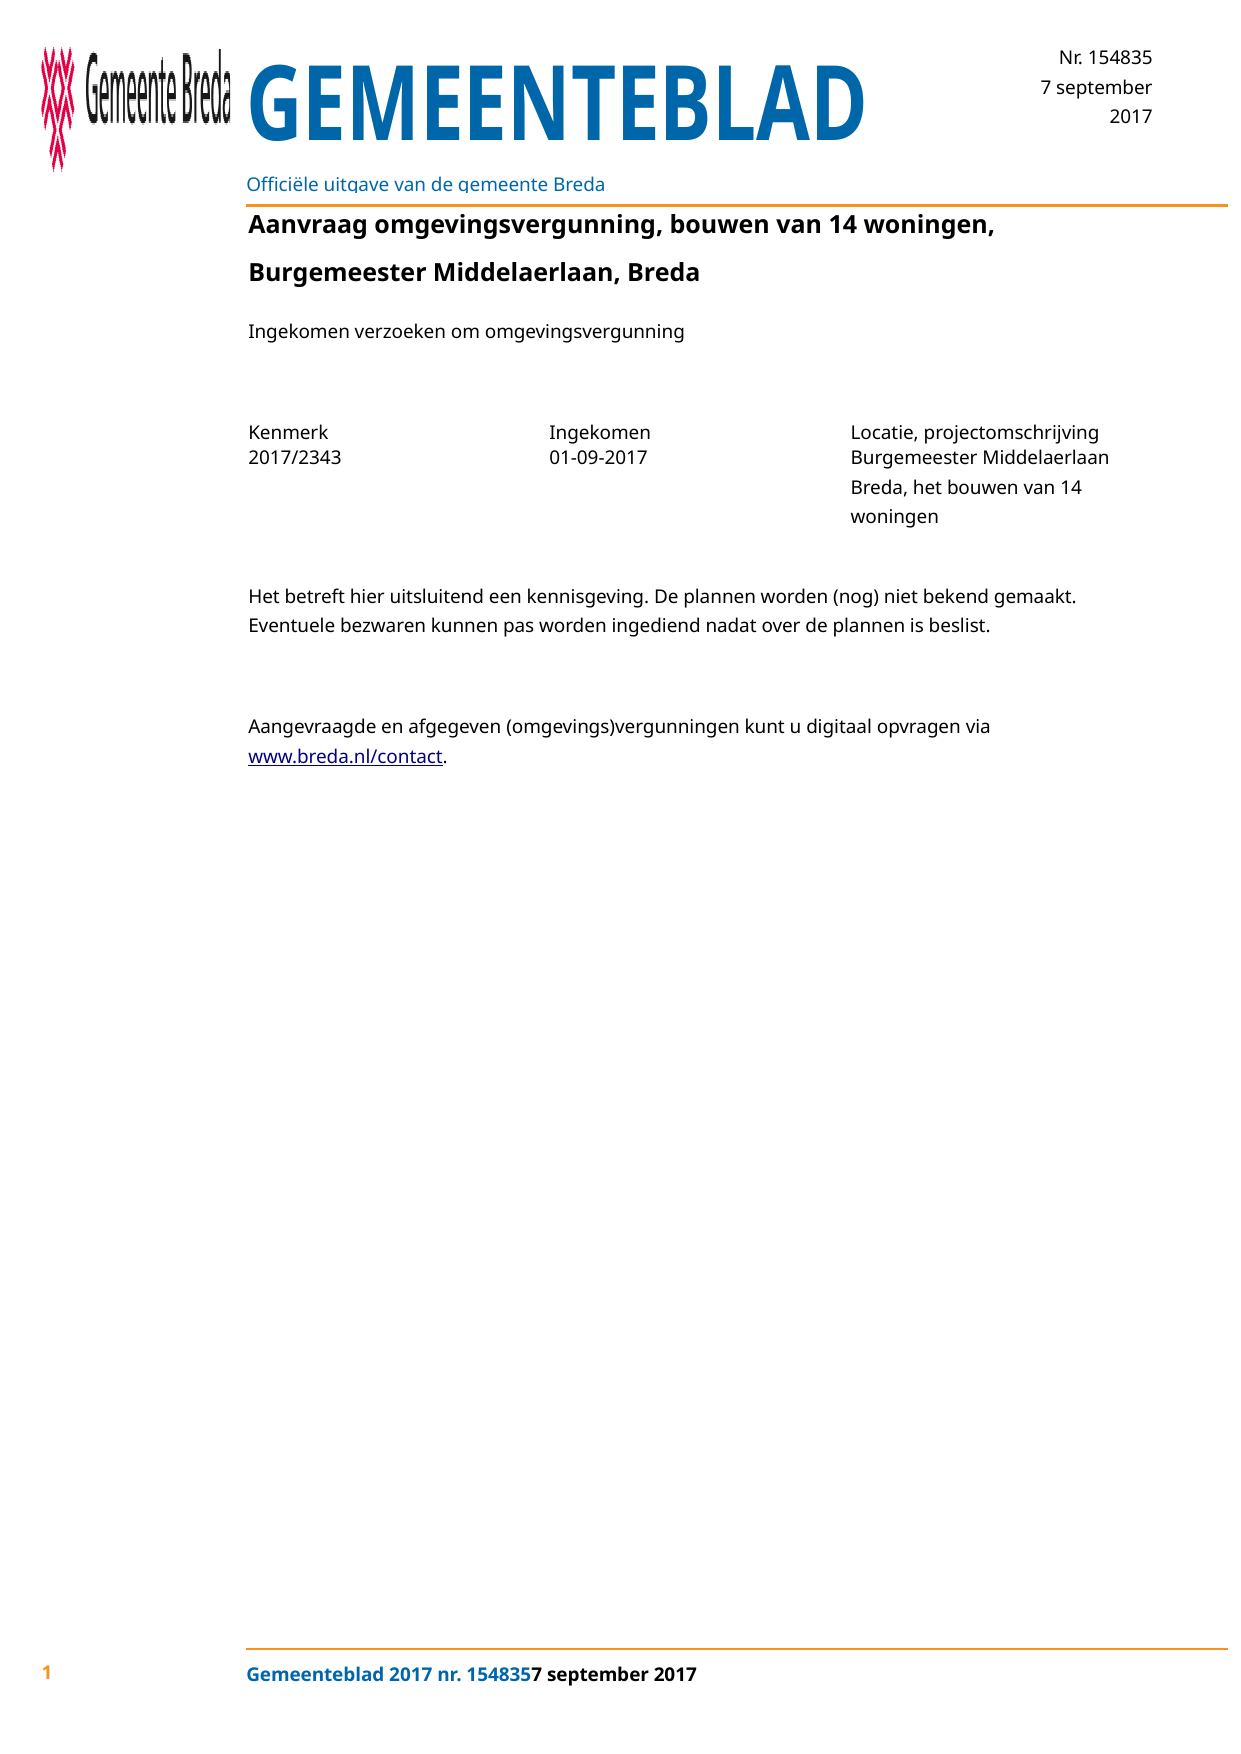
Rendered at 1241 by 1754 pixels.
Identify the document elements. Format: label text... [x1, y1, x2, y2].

text Ingekomen verzoeken om omgevingsvergunning [248, 318, 1152, 344]
table_cell 2017/2343 [248, 445, 549, 529]
table_cell 01-09-2017 [549, 445, 850, 529]
text Het betreft hier uitsluitend een kennisgeving. De plannen worden (nog) niet bekend gemaakt. Eventuele bezwaren kunnen pas worden ingediend nadat over de plannen is beslist. [248, 583, 1152, 638]
table_header Locatie, projectomschrijving [850, 419, 1152, 444]
table_cell Burgemeester Middelaerlaan Breda, het bouwen van 14 woningen [850, 445, 1152, 529]
table_header Kenmerk [248, 419, 549, 444]
picture [41, 47, 231, 172]
table_header Ingekomen [549, 419, 850, 444]
text Aanvraag omgevingsvergunning, bouwen van 14 woningen, Burgemeester Middelaerlaan, Breda [248, 207, 1152, 288]
text Aangevraagde en afgegeven (omgevings)vergunningen kunt u digitaal opvragen via www.breda.nl/contact. [248, 713, 1152, 769]
